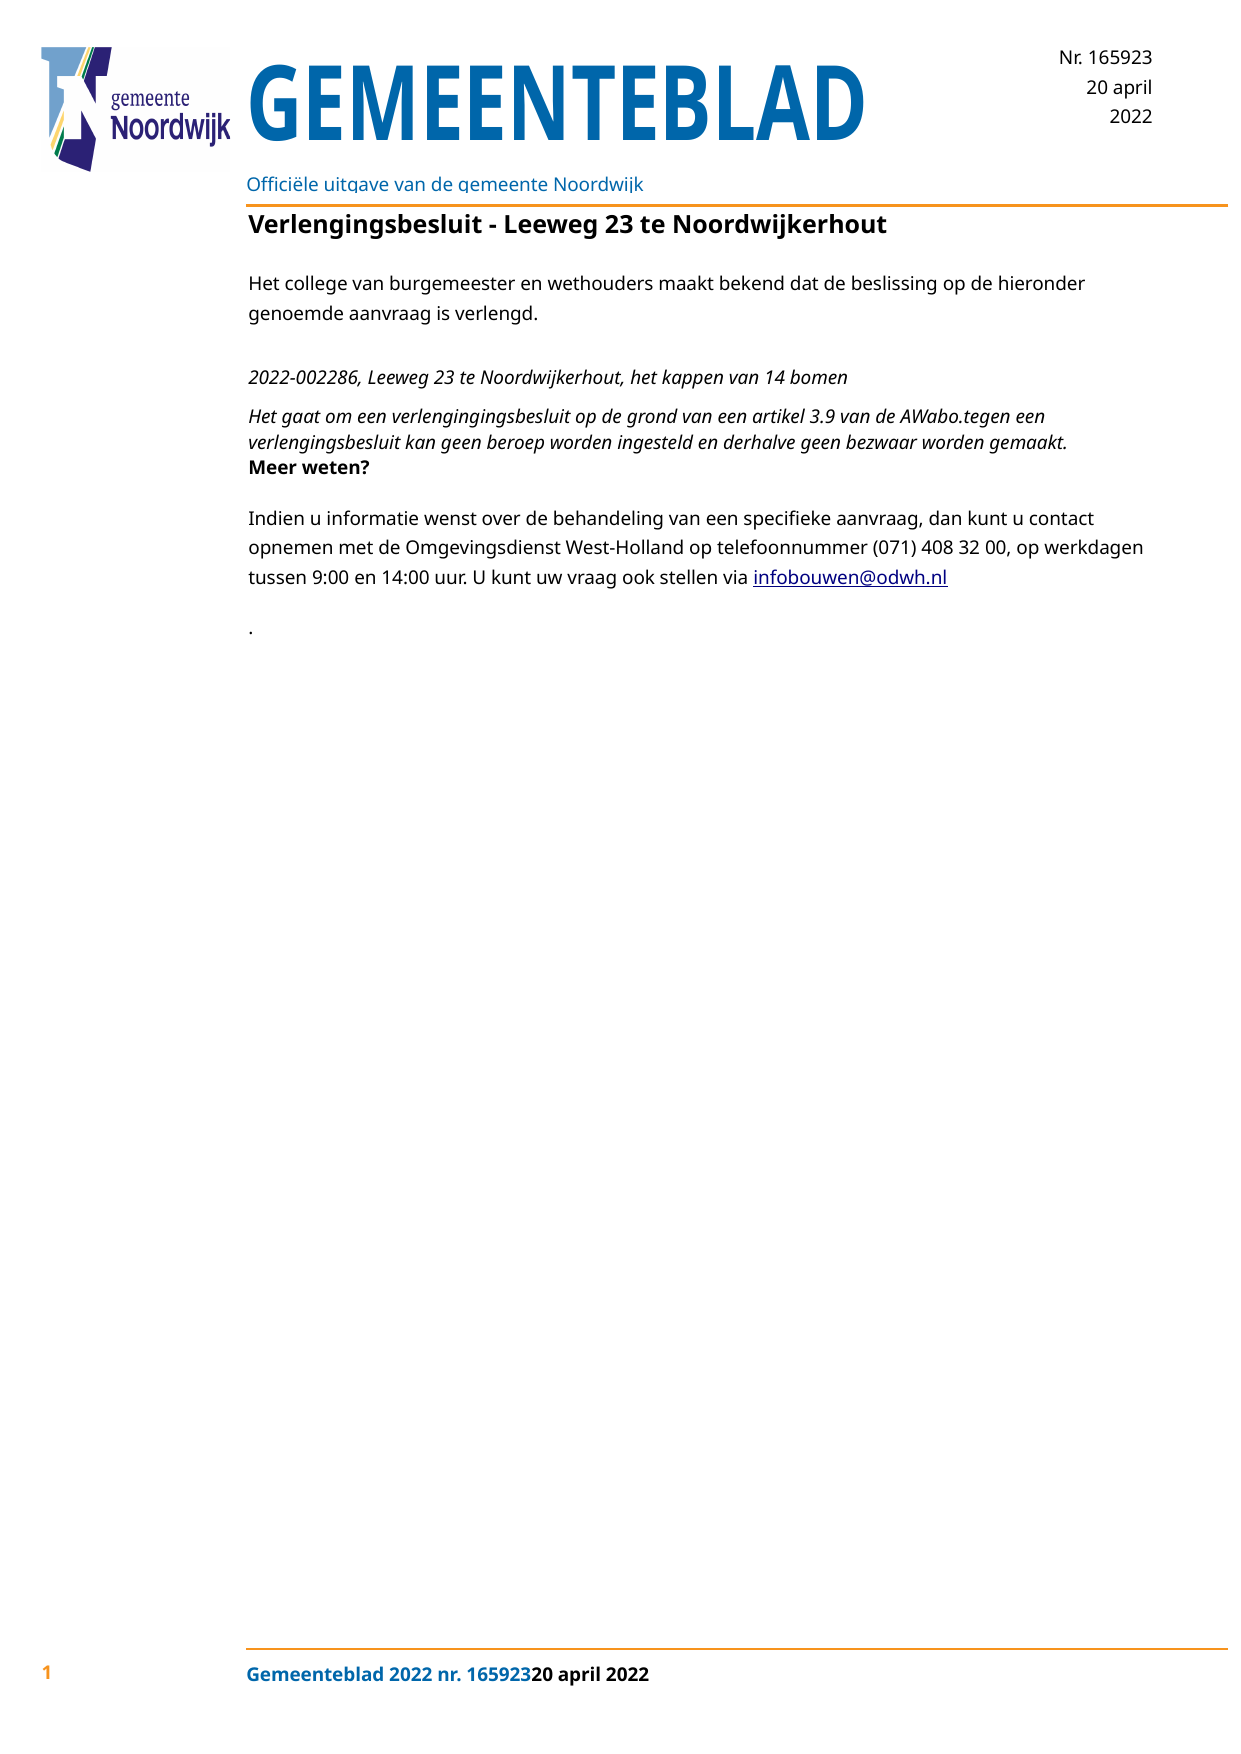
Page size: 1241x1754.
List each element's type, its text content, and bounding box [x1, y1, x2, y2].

picture [41, 47, 231, 172]
text Meer weten? [248, 454, 1152, 480]
text Indien u informatie wenst over de behandeling van een specifieke aanvraag, dan kunt u contact opnemen met de Omgevingsdienst West-Holland op telefoonnummer (071) 408 32 00, op werkdagen tussen 9:00 en 14:00 uur. U kunt uw vraag ook stellen via infobouwen@odwh.nl [248, 505, 1152, 590]
text Het gaat om een verlengingingsbesluit op de grond van een artikel 3.9 van de AWabo.tegen een verlengingsbesluit kan geen beroep worden ingesteld en derhalve geen bezwaar worden gemaakt. [248, 403, 1152, 454]
text Verlengingsbesluit - Leeweg 23 te Noordwijkerhout [248, 207, 1152, 241]
text . [248, 614, 1152, 640]
text Het college van burgemeester en wethouders maakt bekend dat de beslissing op de hieronder genoemde aanvraag is verlengd. [248, 270, 1152, 326]
text 2022-002286, Leeweg 23 te Noordwijkerhout, het kappen van 14 bomen [248, 364, 1152, 389]
